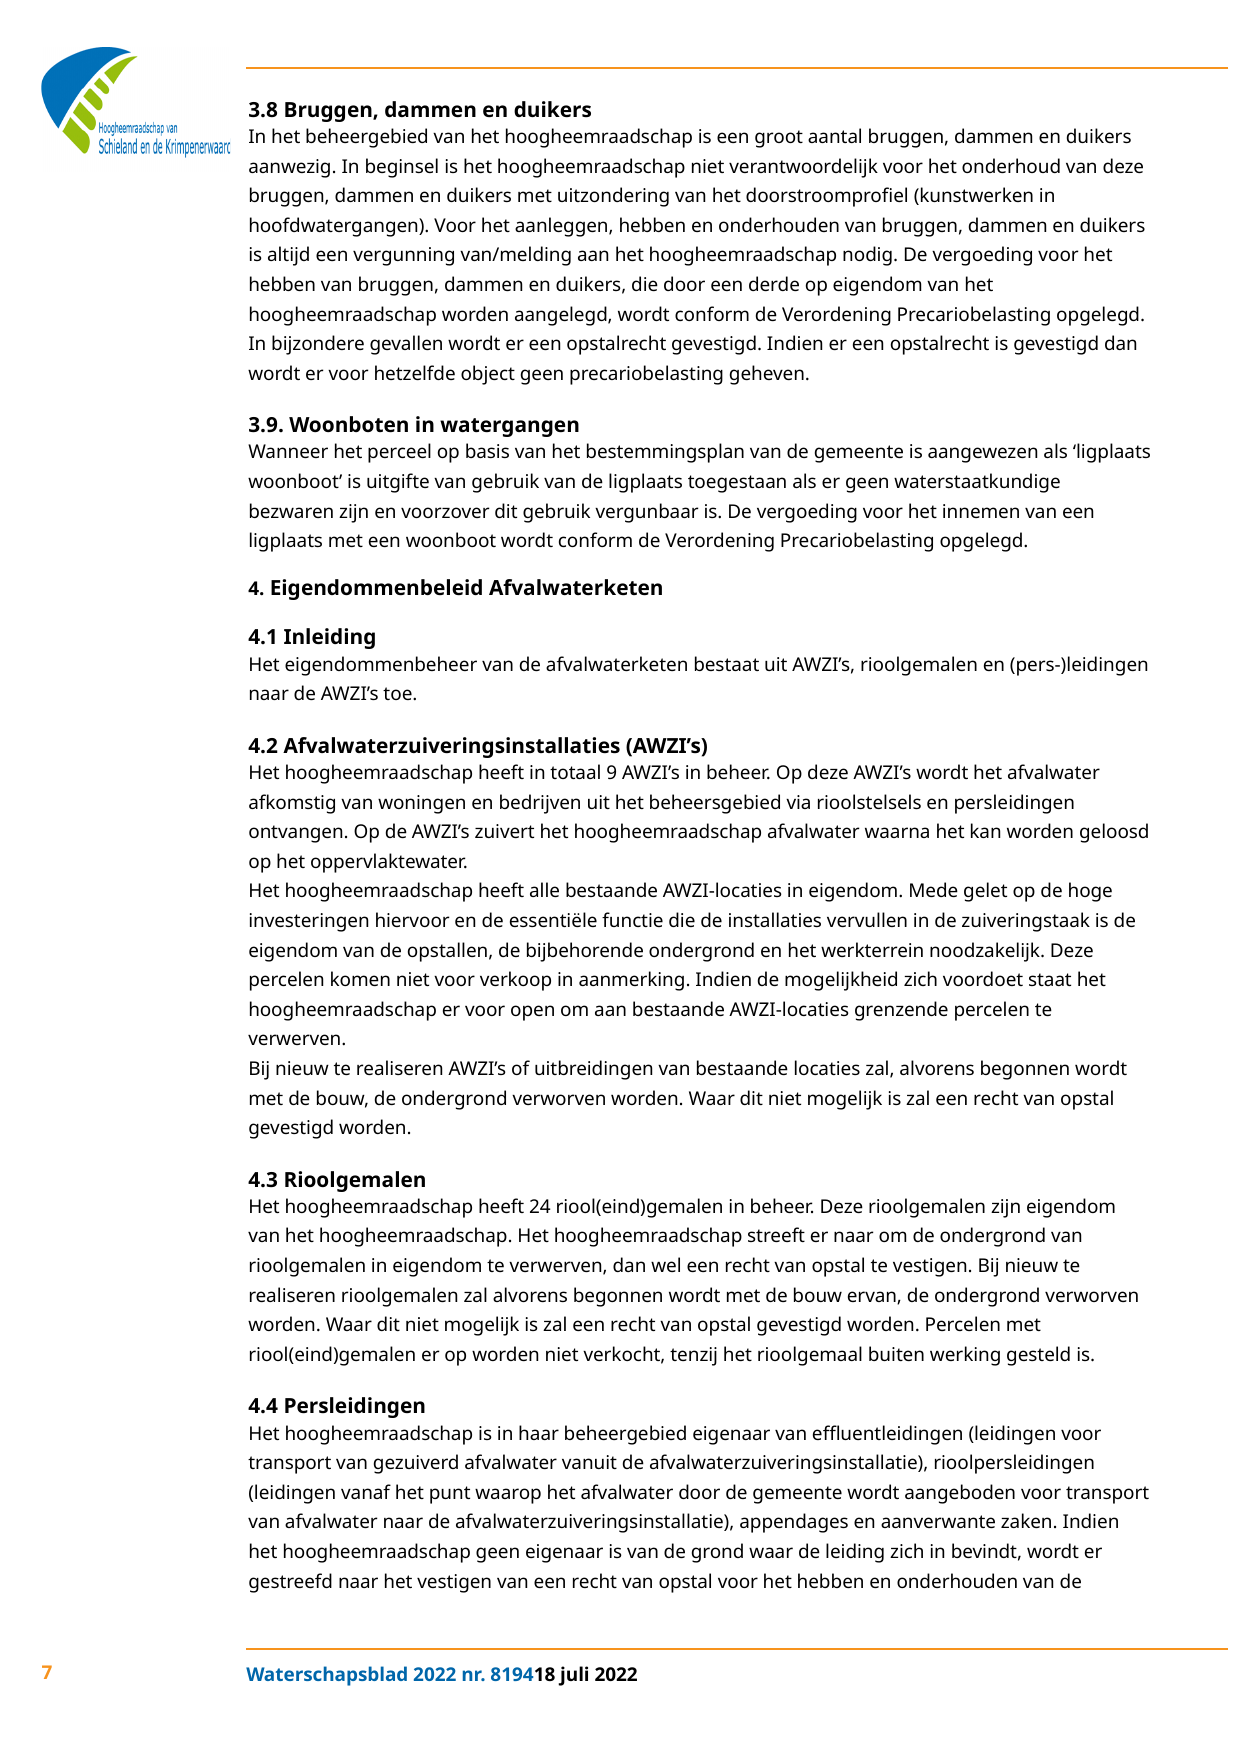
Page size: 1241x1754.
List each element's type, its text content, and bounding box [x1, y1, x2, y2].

text Het hoogheemraadschap heeft 24 riool(eind)gemalen in beheer. Deze rioolgemalen zijn eigendom van het hoogheemraadschap. Het hoogheemraadschap streeft er naar om de ondergrond van rioolgemalen in eigendom te verwerven, dan wel een recht van opstal te vestigen. Bij nieuw te realiseren rioolgemalen zal alvorens begonnen wordt met de bouw ervan, de ondergrond verworven worden. Waar dit niet mogelijk is zal een recht van opstal gevestigd worden. Percelen met riool(eind)gemalen er op worden niet verkocht, tenzij het rioolgemaal buiten werking gesteld is. [248, 1193, 1152, 1367]
text Het hoogheemraadschap heeft alle bestaande AWZI-locaties in eigendom. Mede gelet op de hoge investeringen hiervoor en de essentiële functie die de installaties vervullen in de zuiveringstaak is de eigendom van de opstallen, de bijbehorende ondergrond en het werkterrein noodzakelijk. Deze percelen komen niet voor verkoop in aanmerking. Indien de mogelijkheid zich voordoet staat het hoogheemraadschap er voor open om aan bestaande AWZI-locaties grenzende percelen te verwerven. [248, 878, 1152, 1051]
text 4.3 Rioolgemalen [248, 1165, 1152, 1193]
text Het hoogheemraadschap heeft in totaal 9 AWZI’s in beheer. Op deze AWZI’s wordt het afvalwater afkomstig van woningen en bedrijven uit het beheersgebied via rioolstelsels en persleidingen ontvangen. Op de AWZI’s zuivert het hoogheemraadschap afvalwater waarna het kan worden geloosd op het oppervlaktewater. [248, 759, 1152, 874]
text Het eigendommenbeheer van de afvalwaterketen bestaat uit AWZI’s, rioolgemalen en (pers-)leidingen naar de AWZI’s toe. [248, 651, 1152, 706]
text 4. Eigendommenbeleid Afvalwaterketen [248, 573, 1152, 602]
text Wanneer het perceel op basis van het bestemmingsplan van de gemeente is aangewezen als ‘ligplaats woonboot’ is uitgifte van gebruik van de ligplaats toegestaan als er geen waterstaatkundige bezwaren zijn en voorzover dit gebruik vergunbaar is. De vergoeding voor het innemen van een ligplaats met een woonboot wordt conform de Verordening Precariobelasting opgelegd. [248, 439, 1152, 553]
text In het beheergebied van het hoogheemraadschap is een groot aantal bruggen, dammen en duikers aanwezig. In beginsel is het hoogheemraadschap niet verantwoordelijk voor het onderhoud van deze bruggen, dammen en duikers met uitzondering van het doorstroomprofiel (kunstwerken in hoofdwatergangen). Voor het aanleggen, hebben en onderhouden van bruggen, dammen en duikers is altijd een vergunning van/melding aan het hoogheemraadschap nodig. De vergoeding voor het hebben van bruggen, dammen en duikers, die door een derde op eigendom van het hoogheemraadschap worden aangelegd, wordt conform de Verordening Precariobelasting opgelegd. In bijzondere gevallen wordt er een opstalrecht gevestigd. Indien er een opstalrecht is gevestigd dan wordt er voor hetzelfde object geen precariobelasting geheven. [248, 123, 1152, 386]
text 4.2 Afvalwaterzuiveringsinstallaties (AWZI’s) [248, 731, 1152, 759]
text Het hoogheemraadschap is in haar beheergebied eigenaar van effluentleidingen (leidingen voor transport van gezuiverd afvalwater vanuit de afvalwaterzuiveringsinstallatie), rioolpersleidingen (leidingen vanaf het punt waarop het afvalwater door de gemeente wordt aangeboden voor transport van afvalwater naar de afvalwaterzuiveringsinstallatie), appendages en aanverwante zaken. Indien het hoogheemraadschap geen eigenaar is van de grond waar de leiding zich in bevindt, wordt er gestreefd naar het vestigen van een recht van opstal voor het hebben en onderhouden van de [248, 1420, 1152, 1593]
text 4.1 Inleiding [248, 622, 1152, 651]
text 3.8 Bruggen, dammen en duikers [248, 95, 1152, 123]
text 3.9. Woonboten in watergangen [248, 410, 1152, 439]
picture [41, 47, 231, 172]
text 4.4 Persleidingen [248, 1391, 1152, 1420]
text Bij nieuw te realiseren AWZI’s of uitbreidingen van bestaande locaties zal, alvorens begonnen wordt met de bouw, de ondergrond verworven worden. Waar dit niet mogelijk is zal een recht van opstal gevestigd worden. [248, 1055, 1152, 1140]
